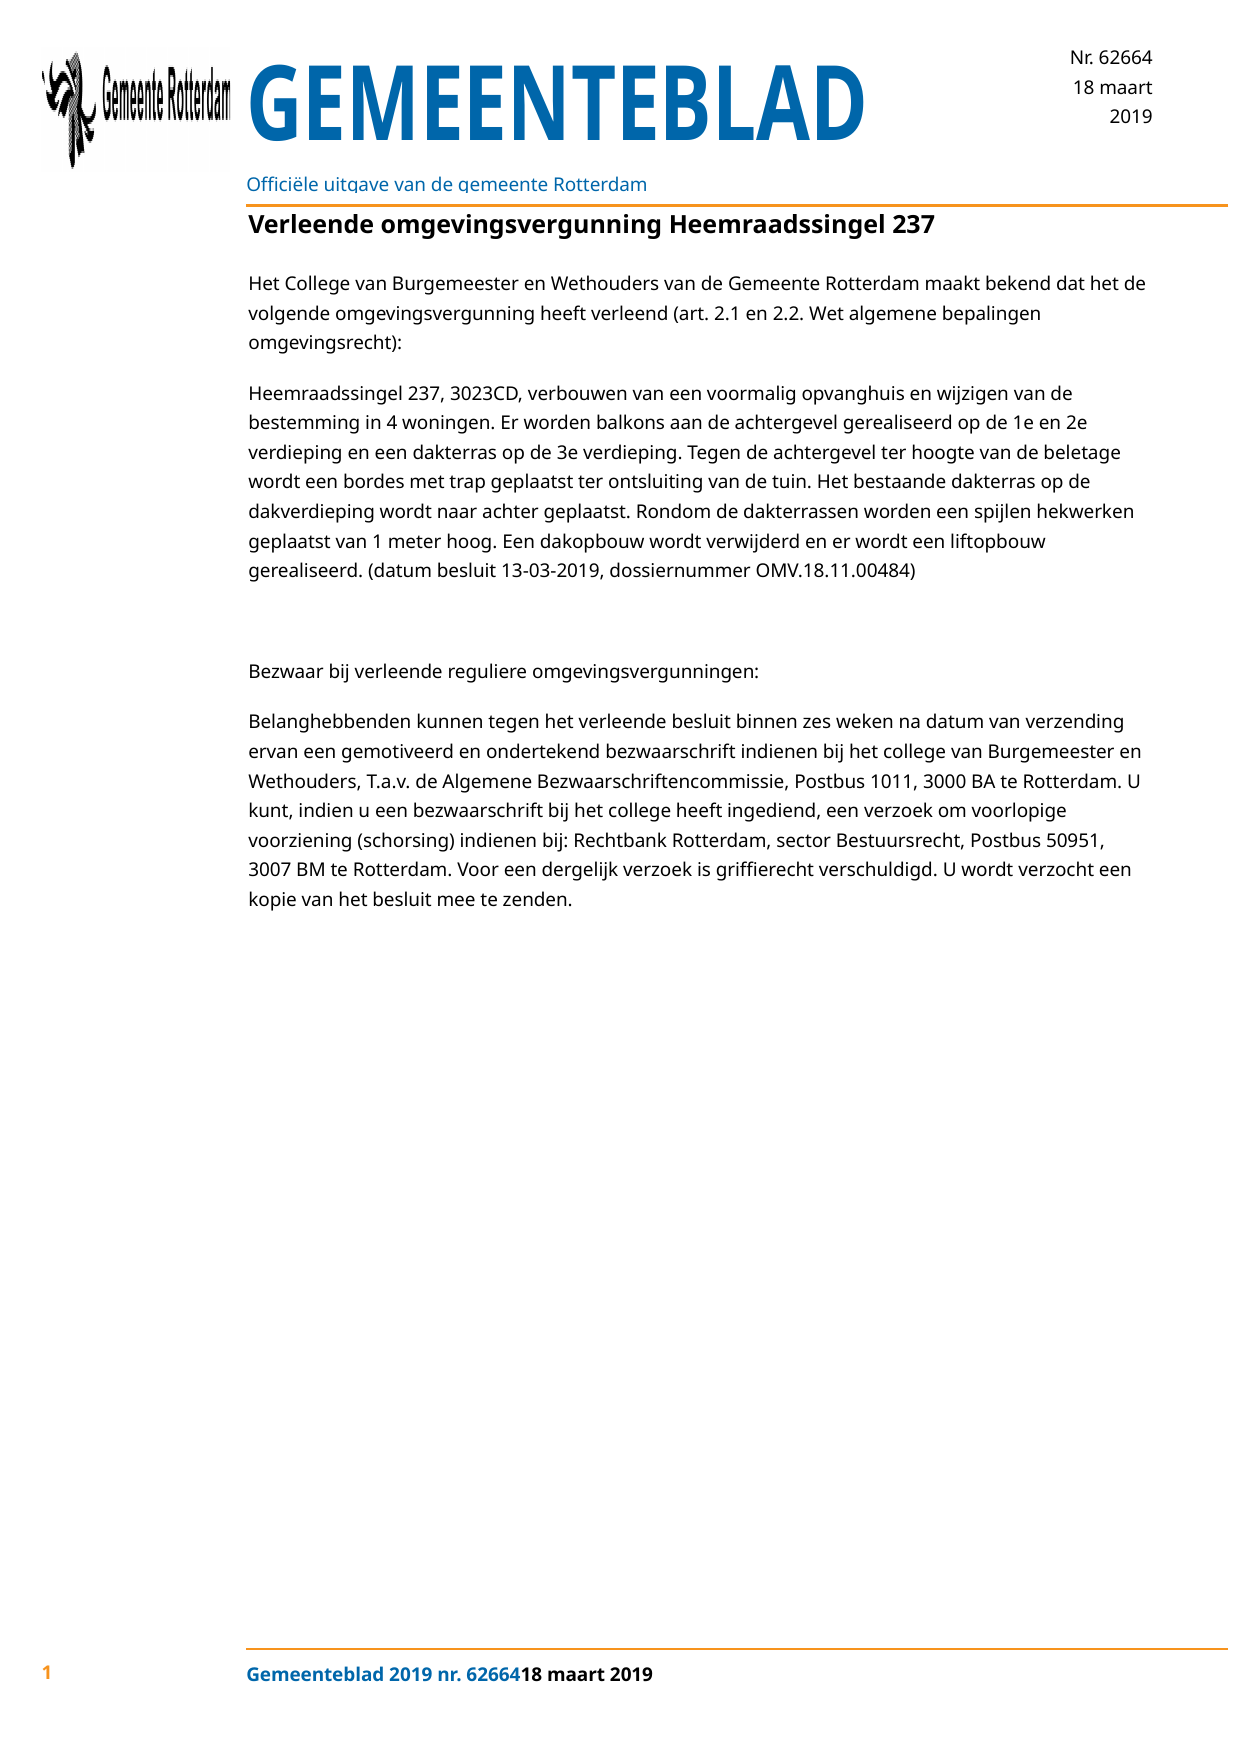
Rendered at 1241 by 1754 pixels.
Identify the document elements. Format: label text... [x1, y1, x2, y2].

text Het College van Burgemeester en Wethouders van de Gemeente Rotterdam maakt bekend dat het de volgende omgevingsvergunning heeft verleend (art. 2.1 en 2.2. Wet algemene bepalingen omgevingsrecht): [248, 270, 1152, 355]
text Heemraadssingel 237, 3023CD, verbouwen van een voormalig opvanghuis en wijzigen van de bestemming in 4 woningen. Er worden balkons aan de achtergevel gerealiseerd op de 1e en 2e verdieping en een dakterras op de 3e verdieping. Tegen de achtergevel ter hoogte van de beletage wordt een bordes met trap geplaatst ter ontsluiting van de tuin. Het bestaande dakterras op de dakverdieping wordt naar achter geplaatst. Rondom de dakterrassen worden een spijlen hekwerken geplaatst van 1 meter hoog. Een dakopbouw wordt verwijderd en er wordt een liftopbouw gerealiseerd. (datum besluit 13-03-2019, dossiernummer OMV.18.11.00484) [248, 380, 1152, 583]
picture [41, 47, 231, 172]
text Bezwaar bij verleende reguliere omgevingsvergunningen: [248, 658, 1152, 684]
text Verleende omgevingsvergunning Heemraadssingel 237 [248, 207, 1152, 241]
text Belanghebbenden kunnen tegen het verleende besluit binnen zes weken na datum van verzending ervan een gemotiveerd en ondertekend bezwaarschrift indienen bij het college van Burgemeester en Wethouders, T.a.v. de Algemene Bezwaarschriftencommissie, Postbus 1011, 3000 BA te Rotterdam. U kunt, indien u een bezwaarschrift bij het college heeft ingediend, een verzoek om voorlopige voorziening (schorsing) indienen bij: Rechtbank Rotterdam, sector Bestuursrecht, Postbus 50951, 3007 BM te Rotterdam. Voor een dergelijk verzoek is griffierecht verschuldigd. U wordt verzocht een kopie van het besluit mee te zenden. [248, 709, 1152, 912]
